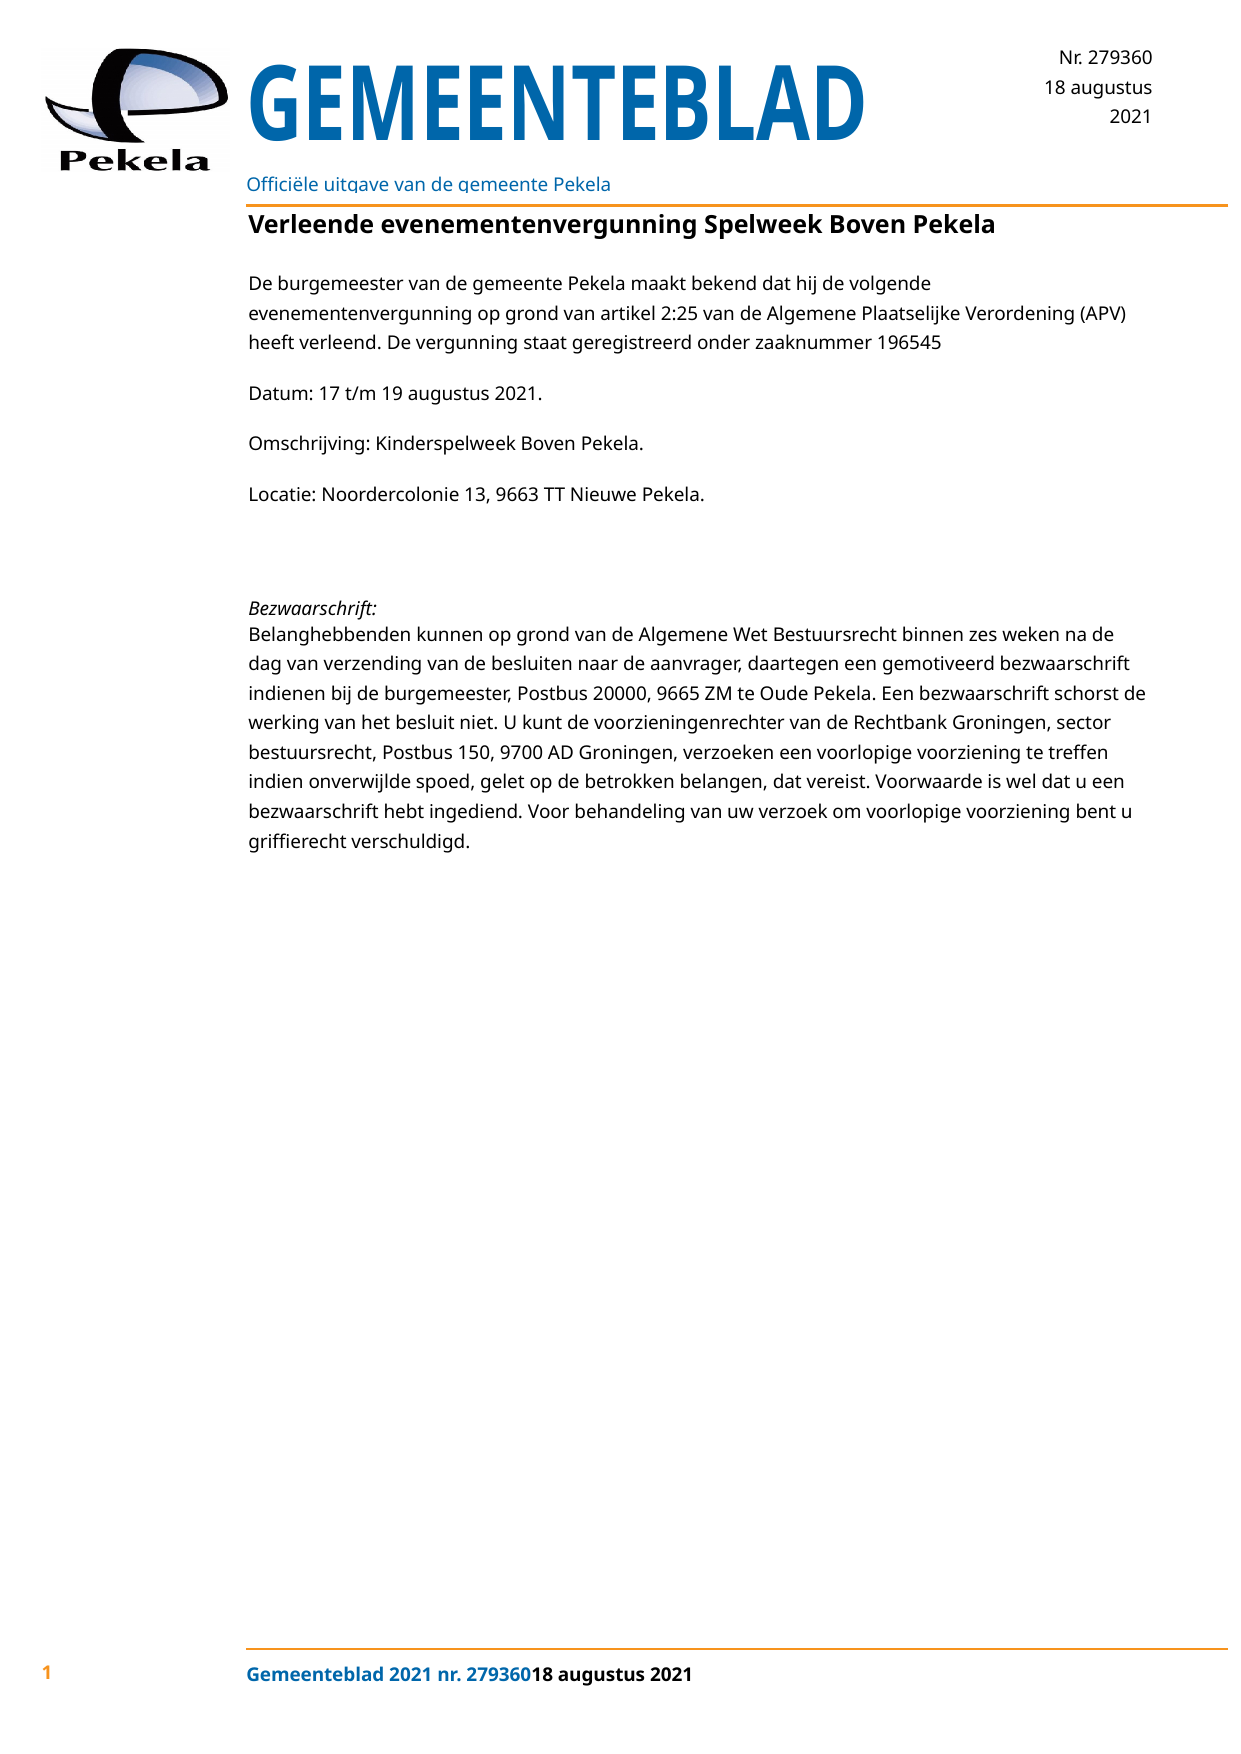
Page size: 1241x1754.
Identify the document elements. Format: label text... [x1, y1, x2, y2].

text Belanghebbenden kunnen op grond van de Algemene Wet Bestuursrecht binnen zes weken na de dag van verzending van de besluiten naar de aanvrager, daartegen een gemotiveerd bezwaarschrift indienen bij de burgemeester, Postbus 20000, 9665 ZM te Oude Pekela. Een bezwaarschrift schorst de werking van het besluit niet. U kunt de voorzieningenrechter van de Rechtbank Groningen, sector bestuursrecht, Postbus 150, 9700 AD Groningen, verzoeken een voorlopige voorziening te treffen indien onverwijlde spoed, gelet op de betrokken belangen, dat vereist. Voorwaarde is wel dat u een bezwaarschrift hebt ingediend. Voor behandeling van uw verzoek om voorlopige voorziening bent u griffierecht verschuldigd. [248, 621, 1152, 854]
text Locatie: Noordercolonie 13, 9663 TT Nieuwe Pekela. [248, 481, 1152, 506]
text Verleende evenementenvergunning Spelweek Boven Pekela [248, 207, 1152, 241]
text Datum: 17 t/m 19 augustus 2021. [248, 380, 1152, 406]
picture [41, 47, 231, 172]
text Omschrijving: Kinderspelweek Boven Pekela. [248, 430, 1152, 456]
text De burgemeester van de gemeente Pekela maakt bekend dat hij de volgende evenementenvergunning op grond van artikel 2:25 van de Algemene Plaatselijke Verordening (APV) heeft verleend. De vergunning staat geregistreerd onder zaaknummer 196545 [248, 270, 1152, 355]
text Bezwaarschrift: [248, 595, 1152, 621]
